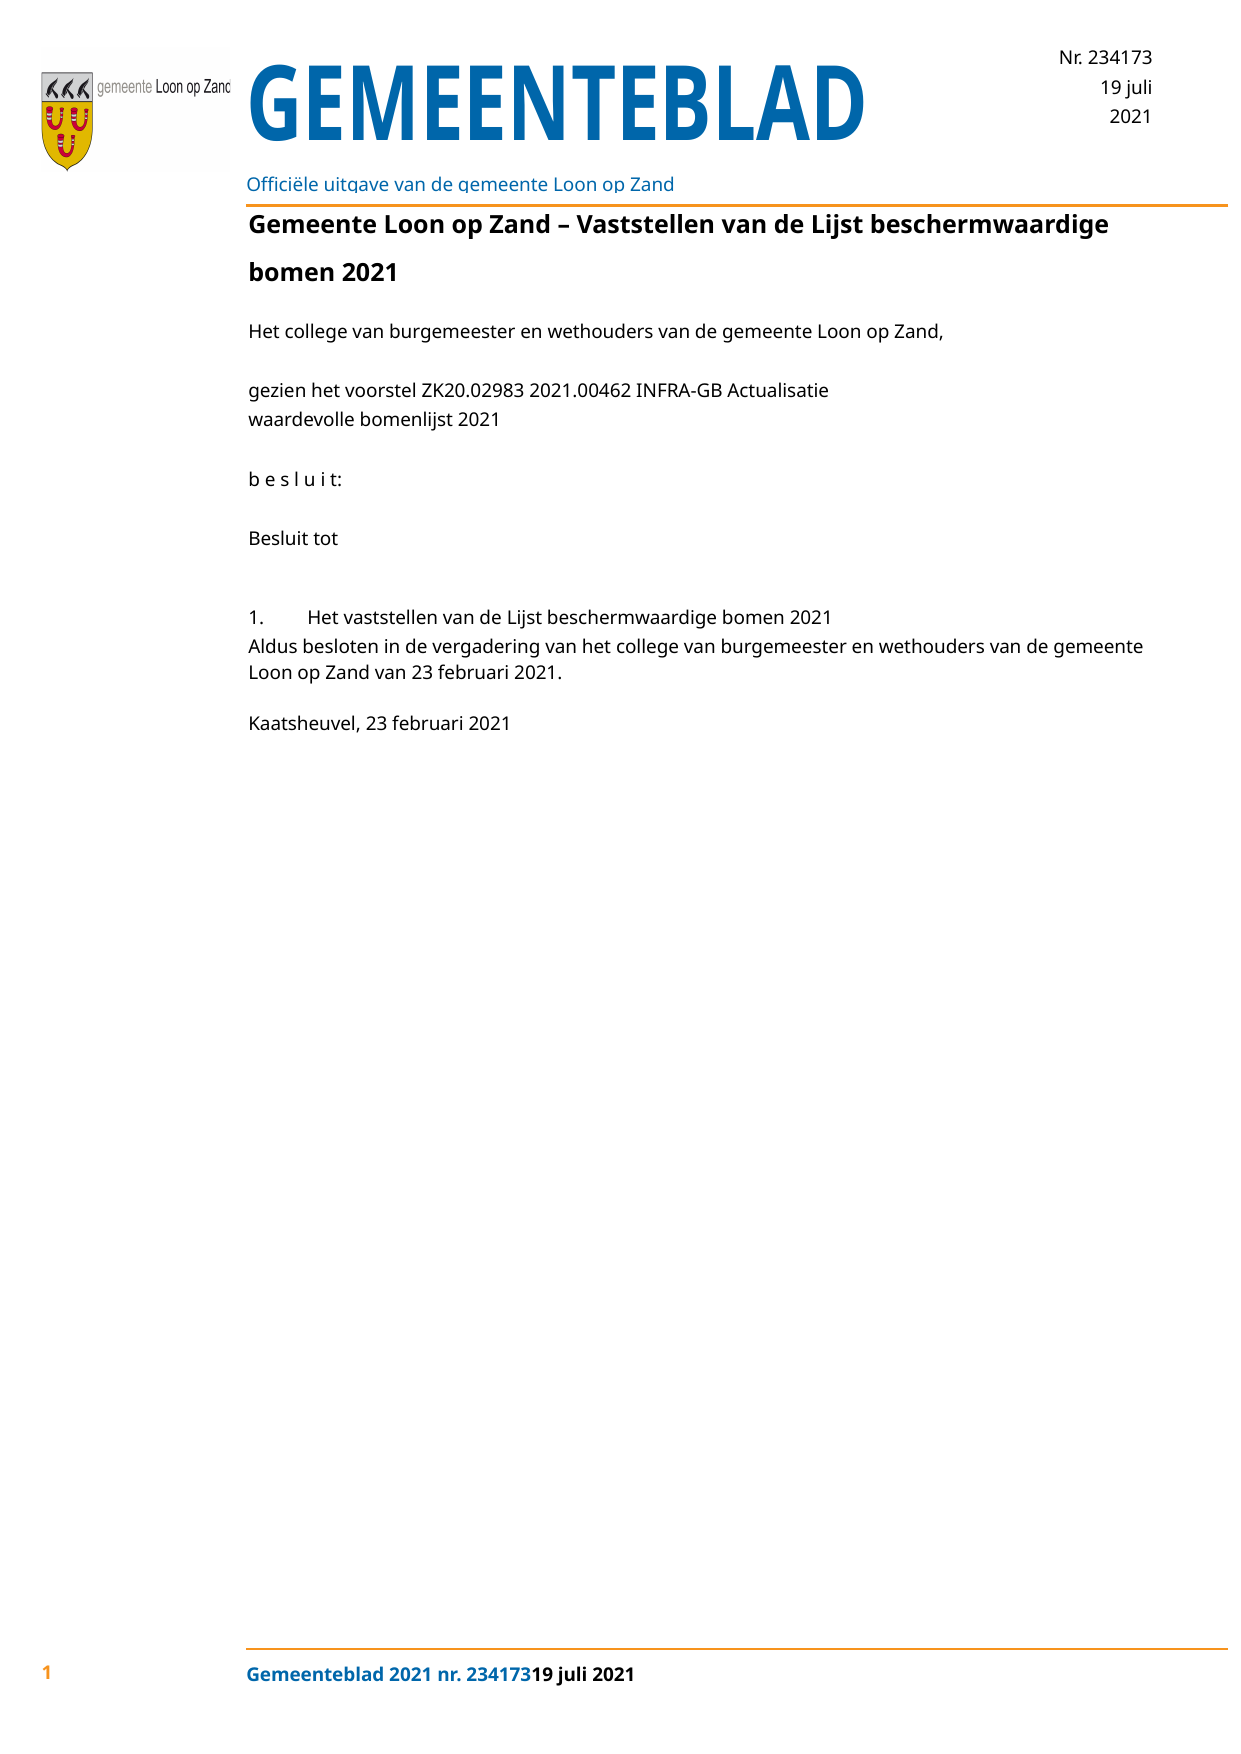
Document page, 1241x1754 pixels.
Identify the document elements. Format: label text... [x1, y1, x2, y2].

text b e s l u i t: [248, 466, 1152, 492]
text Gemeente Loon op Zand – Vaststellen van de Lijst beschermwaardige bomen 2021 [248, 207, 1152, 288]
text Het college van burgemeester en wethouders van de gemeente Loon op Zand, [248, 318, 1152, 344]
list Het vaststellen van de Lijst beschermwaardige bomen 2021 [248, 604, 1152, 629]
picture [41, 47, 231, 172]
text waardevolle bomenlijst 2021 [248, 407, 1152, 432]
text gezien het voorstel ZK20.02983 2021.00462 INFRA-GB Actualisatie [248, 377, 1152, 403]
text Aldus besloten in de vergadering van het college van burgemeester en wethouders van de gemeente Loon op Zand van 23 februari 2021. [248, 633, 1152, 685]
text Kaatsheuvel, 23 februari 2021 [248, 711, 1152, 736]
text Besluit tot [248, 525, 1152, 551]
